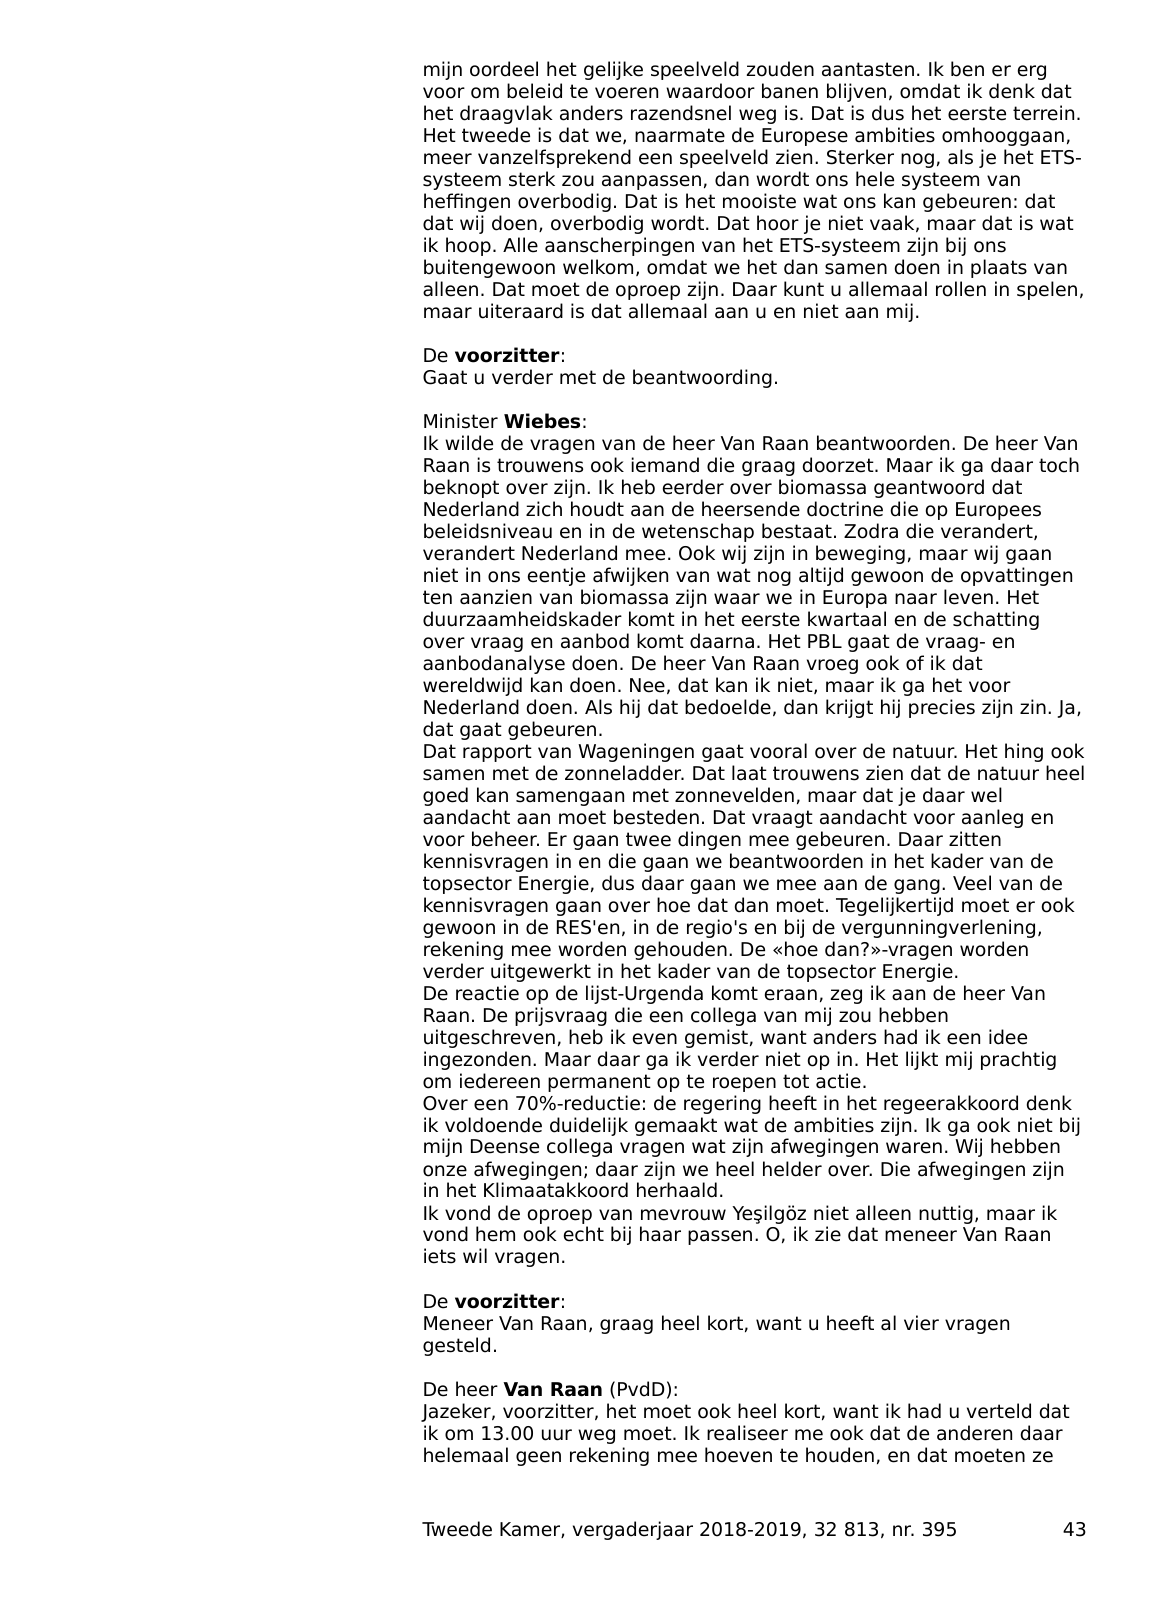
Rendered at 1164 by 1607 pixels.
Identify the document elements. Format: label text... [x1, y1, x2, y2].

text Het tweede is dat we, naarmate de Europese ambities omhooggaan, meer vanzelfsprekend een speelveld zien. Sterker nog, als je het ETS-systeem sterk zou aanpassen, dan wordt ons hele systeem van heffingen overbodig. Dat is het mooiste wat ons kan gebeuren: dat dat wij doen, overbodig wordt. Dat hoor je niet vaak, maar dat is wat ik hoop. Alle aanscherpingen van het ETS-systeem zijn bij ons buitengewoon welkom, omdat we het dan samen doen in plaats van alleen. Dat moet de oproep zijn. Daar kunt u allemaal rollen in spelen, maar uiteraard is dat allemaal aan u en niet aan mij. [422, 125, 1087, 323]
text Gaat u verder met de beantwoording. [422, 367, 1087, 389]
text Meneer Van Raan, graag heel kort, want u heeft al vier vragen gesteld. [422, 1312, 1087, 1356]
text De voorzitter: [422, 345, 1087, 367]
text Over een 70%-reductie: de regering heeft in het regeerakkoord denk ik voldoende duidelijk gemaakt wat de ambities zijn. Ik ga ook niet bij mijn Deense collega vragen wat zijn afwegingen waren. Wij hebben onze afwegingen; daar zijn we heel helder over. Die afwegingen zijn in het Klimaatakkoord herhaald. [422, 1092, 1087, 1202]
text Dat rapport van Wageningen gaat vooral over de natuur. Het hing ook samen met de zonneladder. Dat laat trouwens zien dat de natuur heel goed kan samengaan met zonnevelden, maar dat je daar wel aandacht aan moet besteden. Dat vraagt aandacht voor aanleg en voor beheer. Er gaan twee dingen mee gebeuren. Daar zitten kennisvragen in en die gaan we beantwoorden in het kader van de topsector Energie, dus daar gaan we mee aan de gang. Veel van de kennisvragen gaan over hoe dat dan moet. Tegelijkertijd moet er ook gewoon in de RES'en, in de regio's en bij de vergunningverlening, rekening mee worden gehouden. De «hoe dan?»-vragen worden verder uitgewerkt in het kader van de topsector Energie. [422, 741, 1087, 983]
text De voorzitter: [422, 1291, 1087, 1312]
text De reactie op de lijst-Urgenda komt eraan, zeg ik aan de heer Van Raan. De prijsvraag die een collega van mij zou hebben uitgeschreven, heb ik even gemist, want anders had ik een idee ingezonden. Maar daar ga ik verder niet op in. Het lijkt mij prachtig om iedereen permanent op te roepen tot actie. [422, 983, 1087, 1092]
text Minister Wiebes: [422, 411, 1087, 433]
text Ik vond de oproep van mevrouw Yeşilgöz niet alleen nuttig, maar ik vond hem ook echt bij haar passen. O, ik zie dat meneer Van Raan iets wil vragen. [422, 1202, 1087, 1268]
text Jazeker, voorzitter, het moet ook heel kort, want ik had u verteld dat ik om 13.00 uur weg moet. Ik realiseer me ook dat de anderen daar helemaal geen rekening mee hoeven te houden, en dat moeten ze [422, 1401, 1087, 1467]
text De heer Van Raan (PvdD): [422, 1379, 1087, 1401]
text Ik wilde de vragen van de heer Van Raan beantwoorden. De heer Van Raan is trouwens ook iemand die graag doorzet. Maar ik ga daar toch beknopt over zijn. Ik heb eerder over biomassa geantwoord dat Nederland zich houdt aan de heersende doctrine die op Europees beleidsniveau en in de wetenschap bestaat. Zodra die verandert, verandert Nederland mee. Ook wij zijn in beweging, maar wij gaan niet in ons eentje afwijken van wat nog altijd gewoon de opvattingen ten aanzien van biomassa zijn waar we in Europa naar leven. Het duurzaamheidskader komt in het eerste kwartaal en de schatting over vraag en aanbod komt daarna. Het PBL gaat de vraag- en aanbodanalyse doen. De heer Van Raan vroeg ook of ik dat wereldwijd kan doen. Nee, dat kan ik niet, maar ik ga het voor Nederland doen. Als hij dat bedoelde, dan krijgt hij precies zijn zin. Ja, dat gaat gebeuren. [422, 433, 1087, 741]
text mijn oordeel het gelijke speelveld zouden aantasten. Ik ben er erg voor om beleid te voeren waardoor banen blijven, omdat ik denk dat het draagvlak anders razendsnel weg is. Dat is dus het eerste terrein. [422, 59, 1087, 125]
